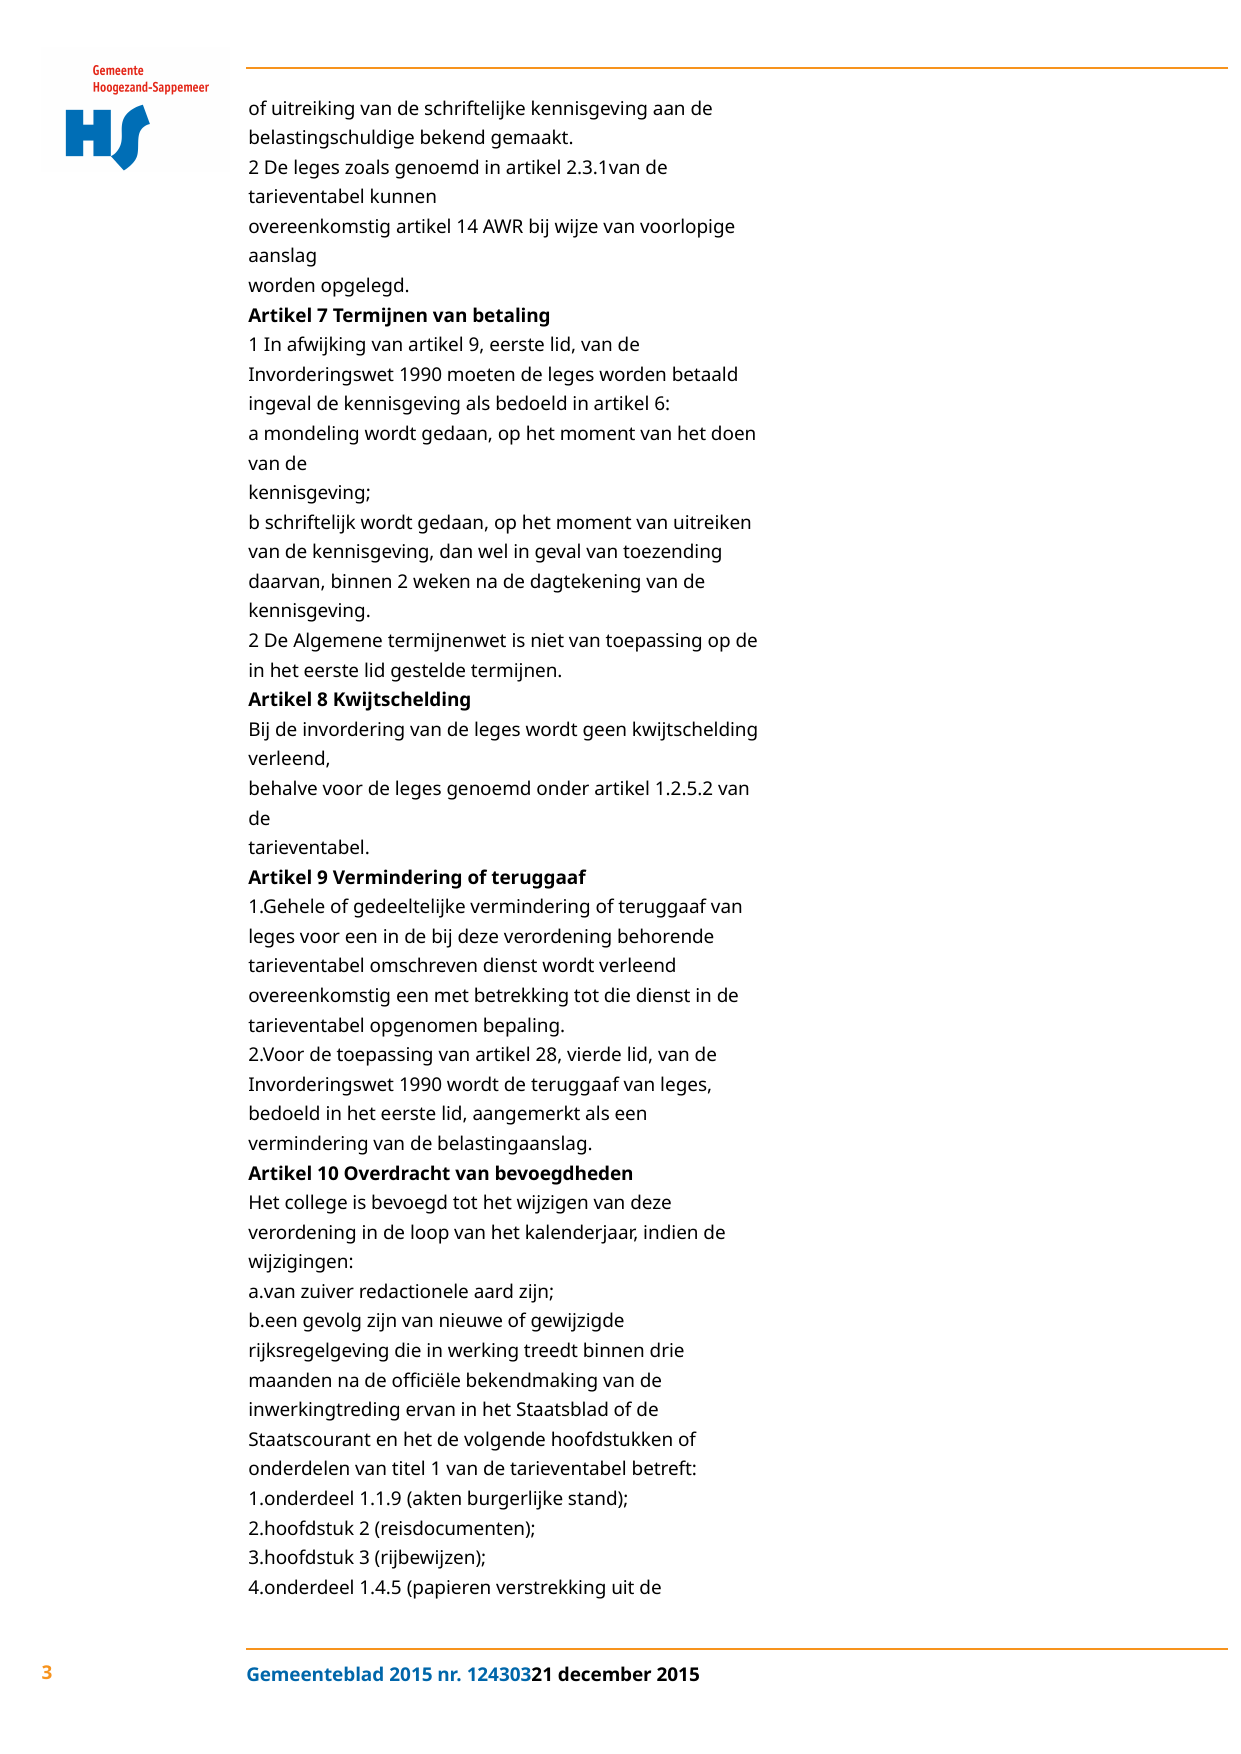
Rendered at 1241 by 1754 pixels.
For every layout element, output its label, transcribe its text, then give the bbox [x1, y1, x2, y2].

table_header [768, 95, 941, 1600]
table_header of uitreiking van de schriftelijke kennisgeving aan de belastingschuldige bekend gemaakt. 2 De leges zoals genoemd in artikel 2.3.1van de tarieventabel kunnen overeenkomstig artikel 14 AWR bij wijze van voorlopige aanslag worden opgelegd. Artikel 7 Termijnen van betaling 1 In afwijking van artikel 9, eerste lid, van de Invorderingswet 1990 moeten de leges worden betaald ingeval de kennisgeving als bedoeld in artikel 6: a mondeling wordt gedaan, op het moment van het doen van de kennisgeving; b schriftelijk wordt gedaan, op het moment van uitreiken van de kennisgeving, dan wel in geval van toezending daarvan, binnen 2 weken na de dagtekening van de kennisgeving. 2 De Algemene termijnenwet is niet van toepassing op de in het eerste lid gestelde termijnen. Artikel 8 Kwijtschelding Bij de invordering van de leges wordt geen kwijtschelding verleend, behalve voor de leges genoemd onder artikel 1.2.5.2 van de tarieventabel. Artikel 9 Vermindering of teruggaaf 1.Gehele of gedeeltelijke vermindering of teruggaaf van leges voor een in de bij deze verordening behorende tarieventabel omschreven dienst wordt verleend overeenkomstig een met betrekking tot die dienst in de tarieventabel opgenomen bepaling. 2.Voor de toepassing van artikel 28, vierde lid, van de Invorderingswet 1990 wordt de teruggaaf van leges, bedoeld in het eerste lid, aangemerkt als een vermindering van de belastingaanslag. Artikel 10 Overdracht van bevoegdheden Het college is bevoegd tot het wijzigen van deze verordening in de loop van het kalenderjaar, indien de wijzigingen: a.van zuiver redactionele aard zijn; b.een gevolg zijn van nieuwe of gewijzigde rijksregelgeving die in werking treedt binnen drie maanden na de officiële bekendmaking van de inwerkingtreding ervan in het Staatsblad of de Staatscourant en het de volgende hoofdstukken of onderdelen van titel 1 van de tarieventabel betreft: 1.onderdeel 1.1.9 (akten burgerlijke stand); 2.hoofdstuk 2 (reisdocumenten); 3.hoofdstuk 3 (rijbewijzen); 4.onderdeel 1.4.5 (papieren verstrekking uit de [248, 95, 768, 1600]
table_header [941, 95, 1152, 1600]
picture [41, 47, 231, 172]
